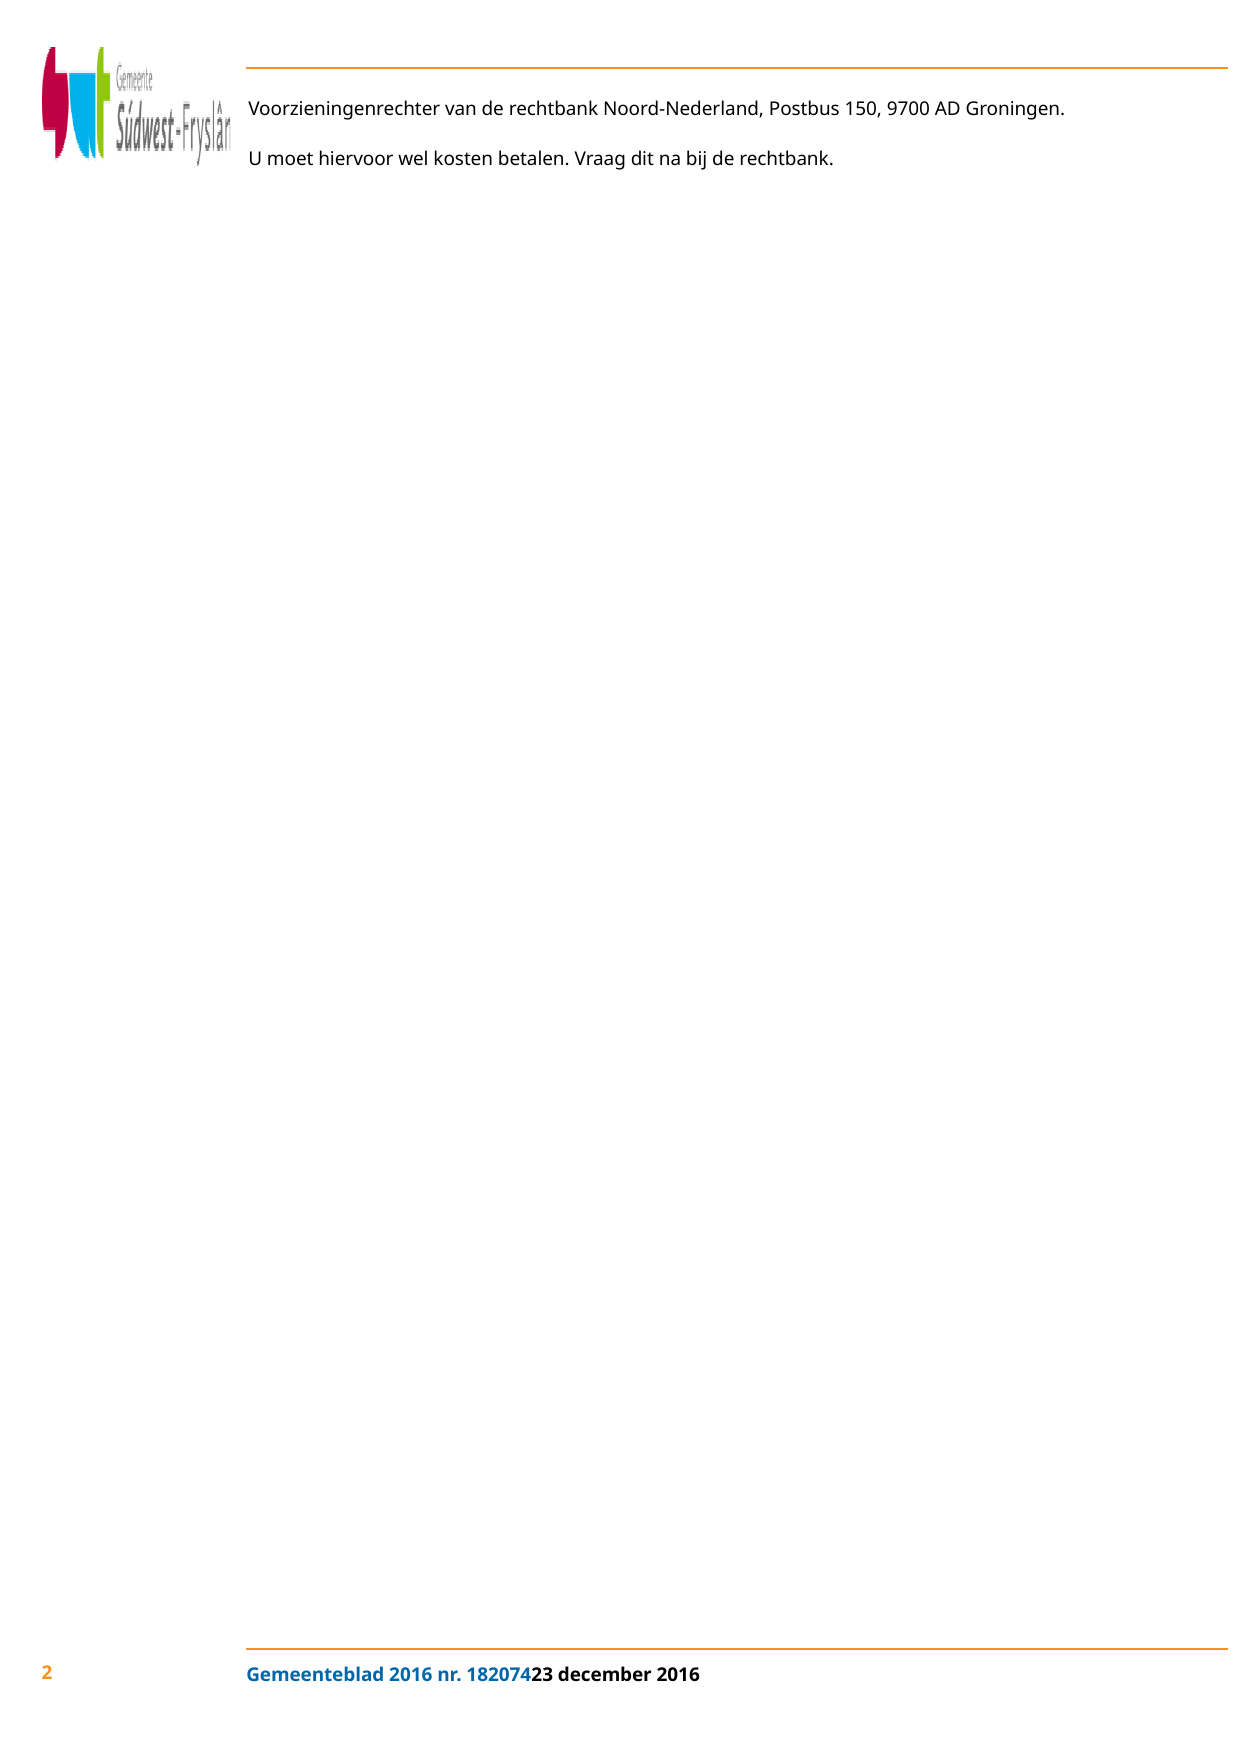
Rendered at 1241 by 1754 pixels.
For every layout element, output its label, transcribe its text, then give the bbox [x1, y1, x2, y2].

picture [41, 47, 231, 172]
text U moet hiervoor wel kosten betalen. Vraag dit na bij de rechtbank. [248, 145, 1152, 171]
text Voorzieningenrechter van de rechtbank Noord-Nederland, Postbus 150, 9700 AD Groningen. [248, 95, 1152, 121]
